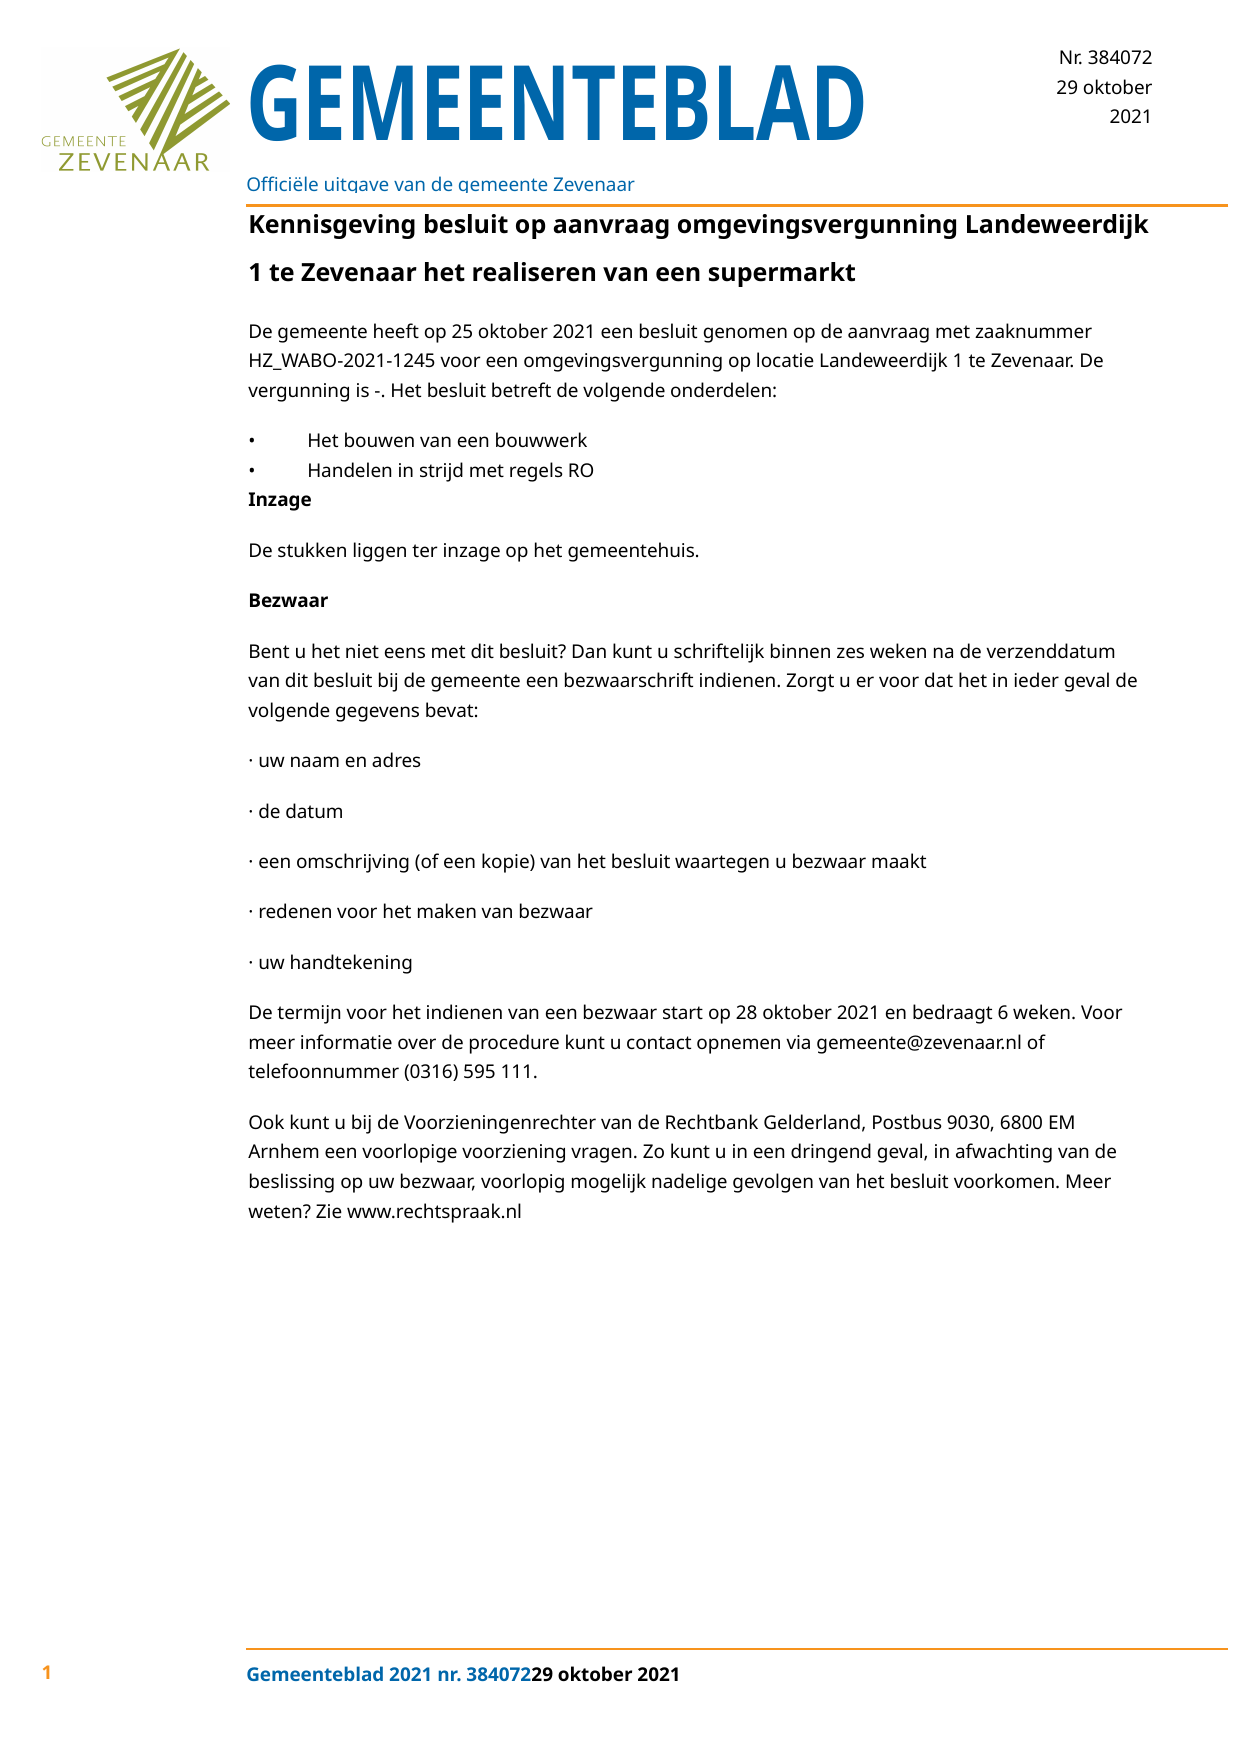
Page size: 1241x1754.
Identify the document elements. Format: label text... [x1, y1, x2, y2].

list Handelen in strijd met regels RO [248, 457, 1152, 483]
text Ook kunt u bij de Voorzieningenrechter van de Rechtbank Gelderland, Postbus 9030, 6800 EM Arnhem een voorlopige voorziening vragen. Zo kunt u in een dringend geval, in afwachting van de beslissing op uw bezwaar, voorlopig mogelijk nadelige gevolgen van het besluit voorkomen. Meer weten? Zie www.rechtspraak.nl [248, 1109, 1152, 1224]
list Het bouwen van een bouwwerk [248, 427, 1152, 453]
text Bezwaar [248, 587, 1152, 613]
text · de datum [248, 798, 1152, 824]
text Inzage [248, 487, 1152, 512]
picture [41, 47, 231, 172]
text · uw naam en adres [248, 747, 1152, 773]
text De gemeente heeft op 25 oktober 2021 een besluit genomen op de aanvraag met zaaknummer HZ_WABO-2021-1245 voor een omgevingsvergunning op locatie Landeweerdijk 1 te Zevenaar. De vergunning is -. Het besluit betreft de volgende onderdelen: [248, 318, 1152, 403]
text · een omschrijving (of een kopie) van het besluit waartegen u bezwaar maakt [248, 848, 1152, 874]
text · uw handtekening [248, 949, 1152, 975]
text Kennisgeving besluit op aanvraag omgevingsvergunning Landeweerdijk 1 te Zevenaar het realiseren van een supermarkt [248, 207, 1152, 288]
text · redenen voor het maken van bezwaar [248, 899, 1152, 924]
text Bent u het niet eens met dit besluit? Dan kunt u schriftelijk binnen zes weken na de verzenddatum van dit besluit bij de gemeente een bezwaarschrift indienen. Zorgt u er voor dat het in ieder geval de volgende gegevens bevat: [248, 638, 1152, 723]
text De termijn voor het indienen van een bezwaar start op 28 oktober 2021 en bedraagt 6 weken. Voor meer informatie over de procedure kunt u contact opnemen via gemeente@zevenaar.nl of telefoonnummer (0316) 595 111. [248, 999, 1152, 1084]
text De stukken liggen ter inzage op het gemeentehuis. [248, 537, 1152, 563]
